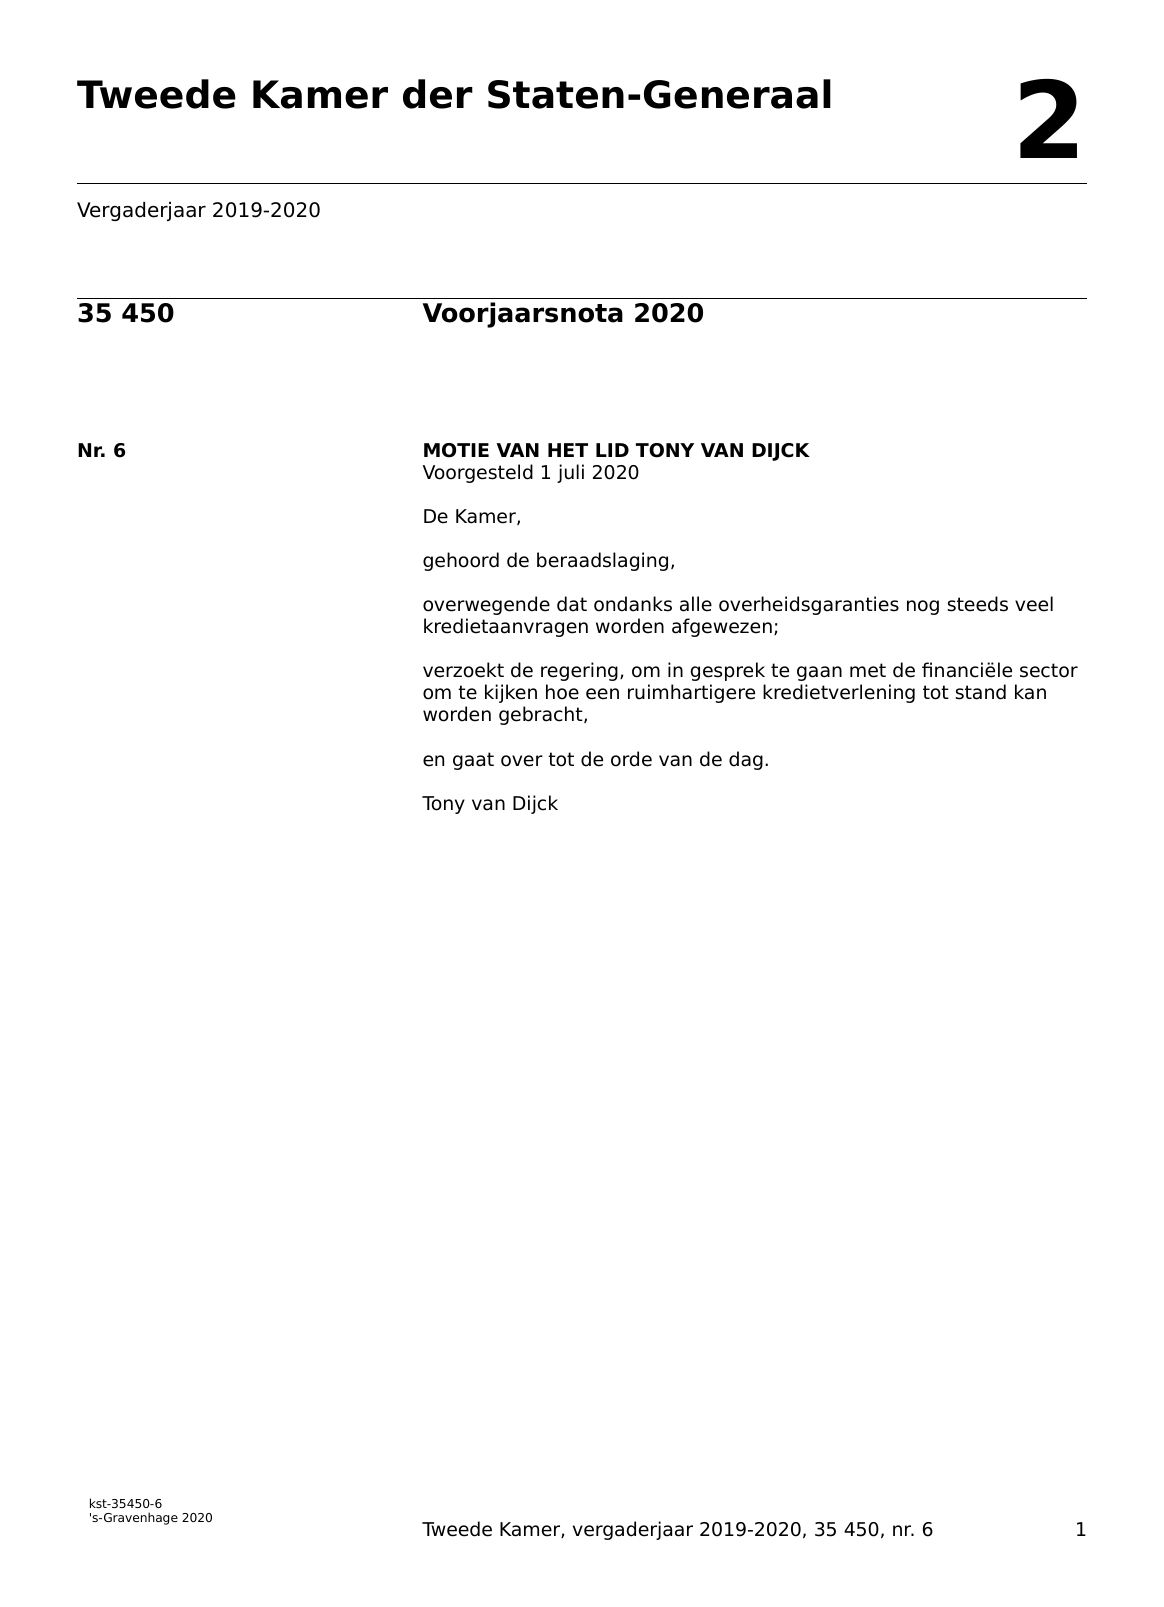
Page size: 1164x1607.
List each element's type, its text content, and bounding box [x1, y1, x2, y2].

table_cell Vergaderjaar 2019-2020 [77, 184, 1087, 298]
table_header 2 [886, 59, 1087, 183]
text en gaat over tot de orde van de dag. [422, 748, 1087, 770]
text gehoord de beraadslaging, [422, 550, 1087, 572]
text 's-Gravenhage 2020 [88, 1511, 323, 1525]
text Voorgesteld 1 juli 2020 [422, 462, 1087, 484]
text kst-35450-6 [88, 1497, 323, 1511]
text Tony van Dijck [422, 793, 1087, 814]
subtitle Nr. 6 MOTIE VAN HET LID TONY VAN DIJCK [77, 440, 1087, 462]
table_header Tweede Kamer der Staten-Generaal [77, 59, 886, 183]
text overwegende dat ondanks alle overheidsgaranties nog steeds veel kredietaanvragen worden afgewezen; [422, 594, 1087, 638]
text De Kamer, [422, 506, 1087, 528]
text verzoekt de regering, om in gesprek te gaan met de financiële sector om te kijken hoe een ruimhartigere kredietverlening tot stand kan worden gebracht, [422, 660, 1087, 726]
subtitle 35 450 Voorjaarsnota 2020 [77, 299, 1087, 329]
